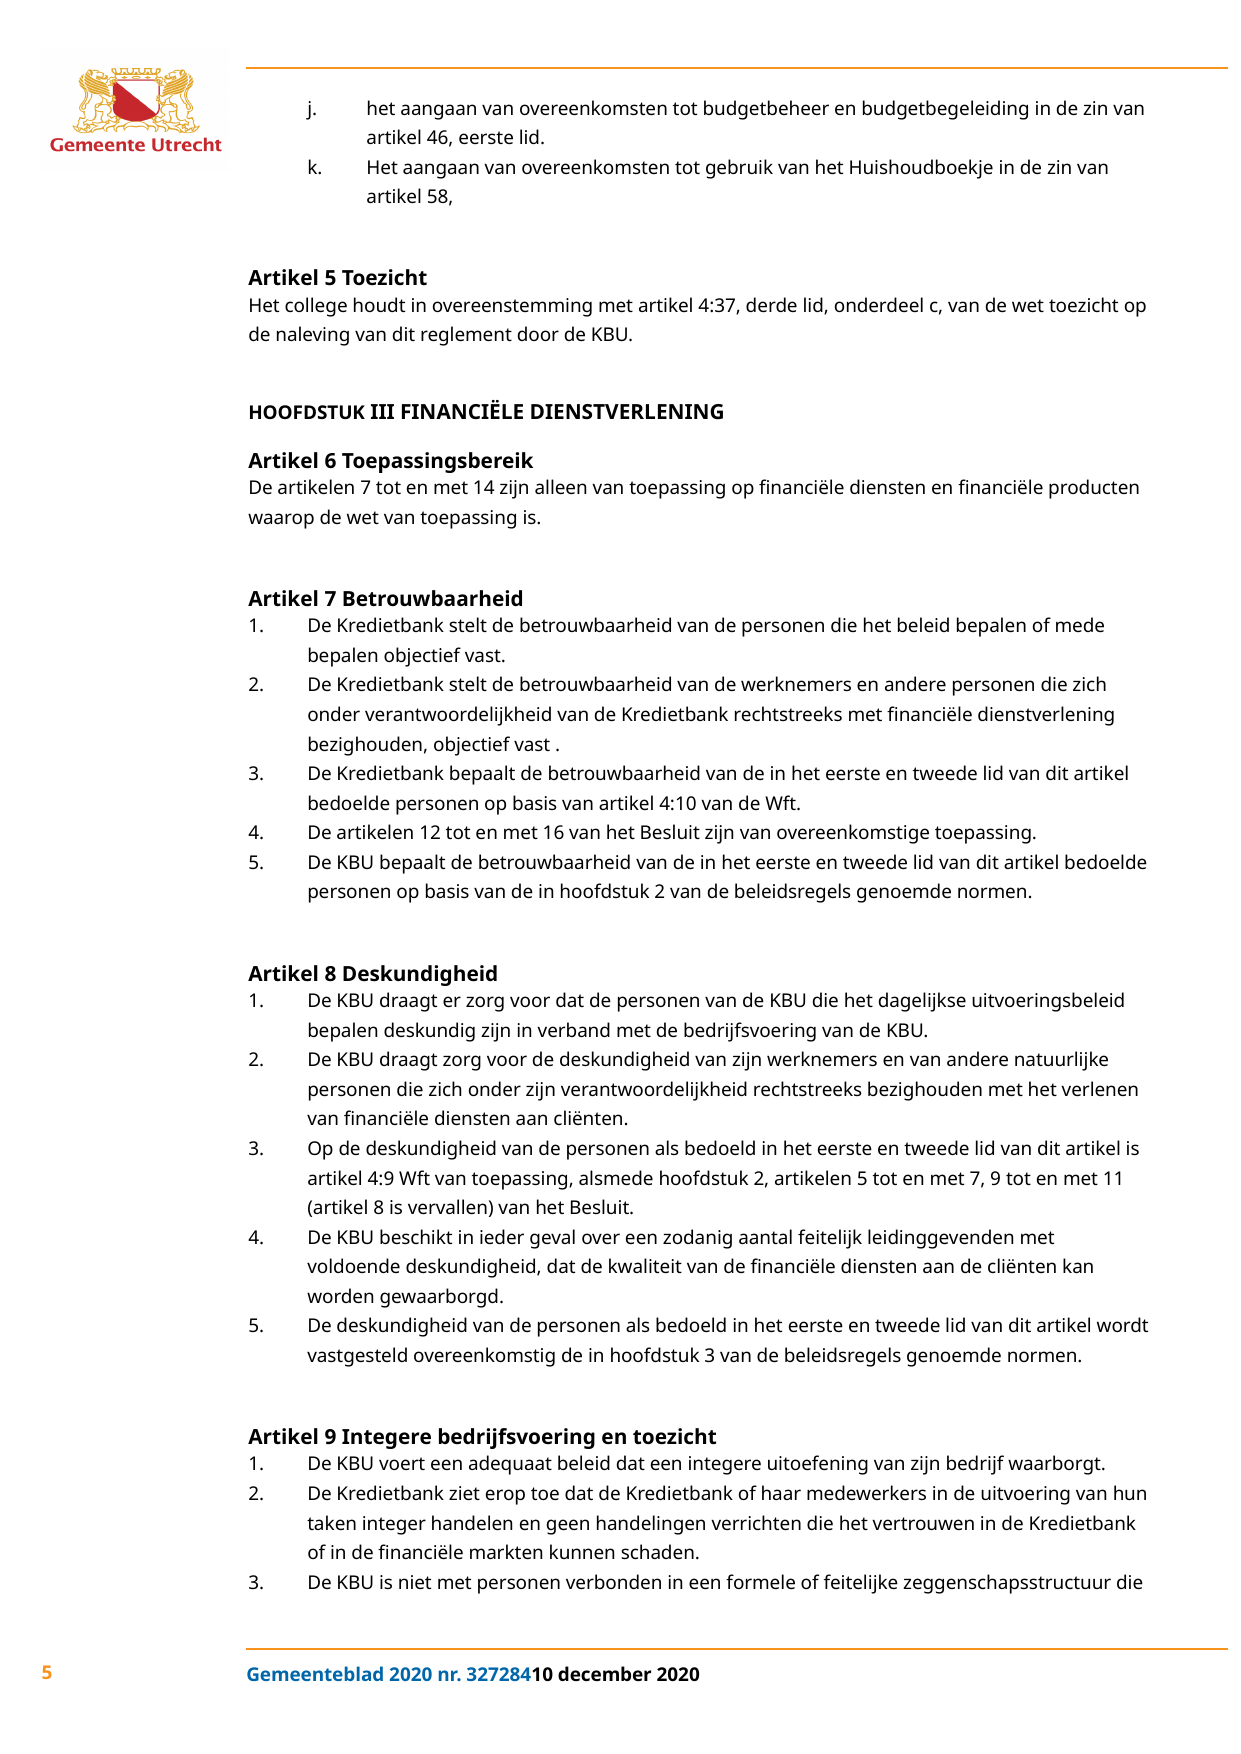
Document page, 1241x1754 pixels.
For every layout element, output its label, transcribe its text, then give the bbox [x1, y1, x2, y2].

list Op de deskundigheid van de personen als bedoeld in het eerste en tweede lid van dit artikel is artikel 4:9 Wft van toepassing, alsmede hoofdstuk 2, artikelen 5 tot en met 7, 9 tot en met 11 (artikel 8 is vervallen) van het Besluit. [248, 1135, 1152, 1220]
picture [41, 47, 231, 172]
text Artikel 8 Deskundigheid [248, 959, 1152, 987]
text Artikel 5 Toezicht [248, 263, 1152, 292]
list De Kredietbank stelt de betrouwbaarheid van de personen die het beleid bepalen of mede bepalen objectief vast. [248, 612, 1152, 668]
list De KBU draagt er zorg voor dat de personen van de KBU die het dagelijkse uitvoeringsbeleid bepalen deskundig zijn in verband met de bedrijfsvoering van de KBU. [248, 987, 1152, 1042]
list De KBU beschikt in ieder geval over een zodanig aantal feitelijk leidinggevenden met voldoende deskundigheid, dat de kwaliteit van de financiële diensten aan de cliënten kan worden gewaarborgd. [248, 1224, 1152, 1309]
list De artikelen 12 tot en met 16 van het Besluit zijn van overeenkomstige toepassing. [248, 819, 1152, 845]
text HOOFDSTUK III FINANCIËLE DIENSTVERLENING [248, 397, 1152, 425]
list Het aangaan van overeenkomsten tot gebruik van het Huishoudboekje in de zin van artikel 58, [307, 154, 1152, 209]
list De KBU is niet met personen verbonden in een formele of feitelijke zeggenschapsstructuur die [248, 1569, 1152, 1595]
list De Kredietbank ziet erop toe dat de Kredietbank of haar medewerkers in de uitvoering van hun taken integer handelen en geen handelingen verrichten die het vertrouwen in de Kredietbank of in de financiële markten kunnen schaden. [248, 1480, 1152, 1565]
list De deskundigheid van de personen als bedoeld in het eerste en tweede lid van dit artikel wordt vastgesteld overeenkomstig de in hoofdstuk 3 van de beleidsregels genoemde normen. [248, 1313, 1152, 1368]
text Het college houdt in overeenstemming met artikel 4:37, derde lid, onderdeel c, van de wet toezicht op de naleving van dit reglement door de KBU. [248, 292, 1152, 347]
list De KBU bepaalt de betrouwbaarheid van de in het eerste en tweede lid van dit artikel bedoelde personen op basis van de in hoofdstuk 2 van de beleidsregels genoemde normen. [248, 849, 1152, 904]
list De KBU voert een adequaat beleid dat een integere uitoefening van zijn bedrijf waarborgt. [248, 1451, 1152, 1476]
list het aangaan van overeenkomsten tot budgetbeheer en budgetbegeleiding in de zin van artikel 46, eerste lid. [307, 95, 1152, 150]
text Artikel 6 Toepassingsbereik [248, 446, 1152, 474]
list De Kredietbank bepaalt de betrouwbaarheid van de in het eerste en tweede lid van dit artikel bedoelde personen op basis van artikel 4:10 van de Wft. [248, 760, 1152, 816]
list De Kredietbank stelt de betrouwbaarheid van de werknemers en andere personen die zich onder verantwoordelijkheid van de Kredietbank rechtstreeks met financiële dienstverlening bezighouden, objectief vast . [248, 672, 1152, 757]
list De KBU draagt zorg voor de deskundigheid van zijn werknemers en van andere natuurlijke personen die zich onder zijn verantwoordelijkheid rechtstreeks bezighouden met het verlenen van financiële diensten aan cliënten. [248, 1046, 1152, 1131]
text De artikelen 7 tot en met 14 zijn alleen van toepassing op financiële diensten en financiële producten waarop de wet van toepassing is. [248, 474, 1152, 530]
text Artikel 9 Integere bedrijfsvoering en toezicht [248, 1422, 1152, 1451]
text Artikel 7 Betrouwbaarheid [248, 584, 1152, 612]
